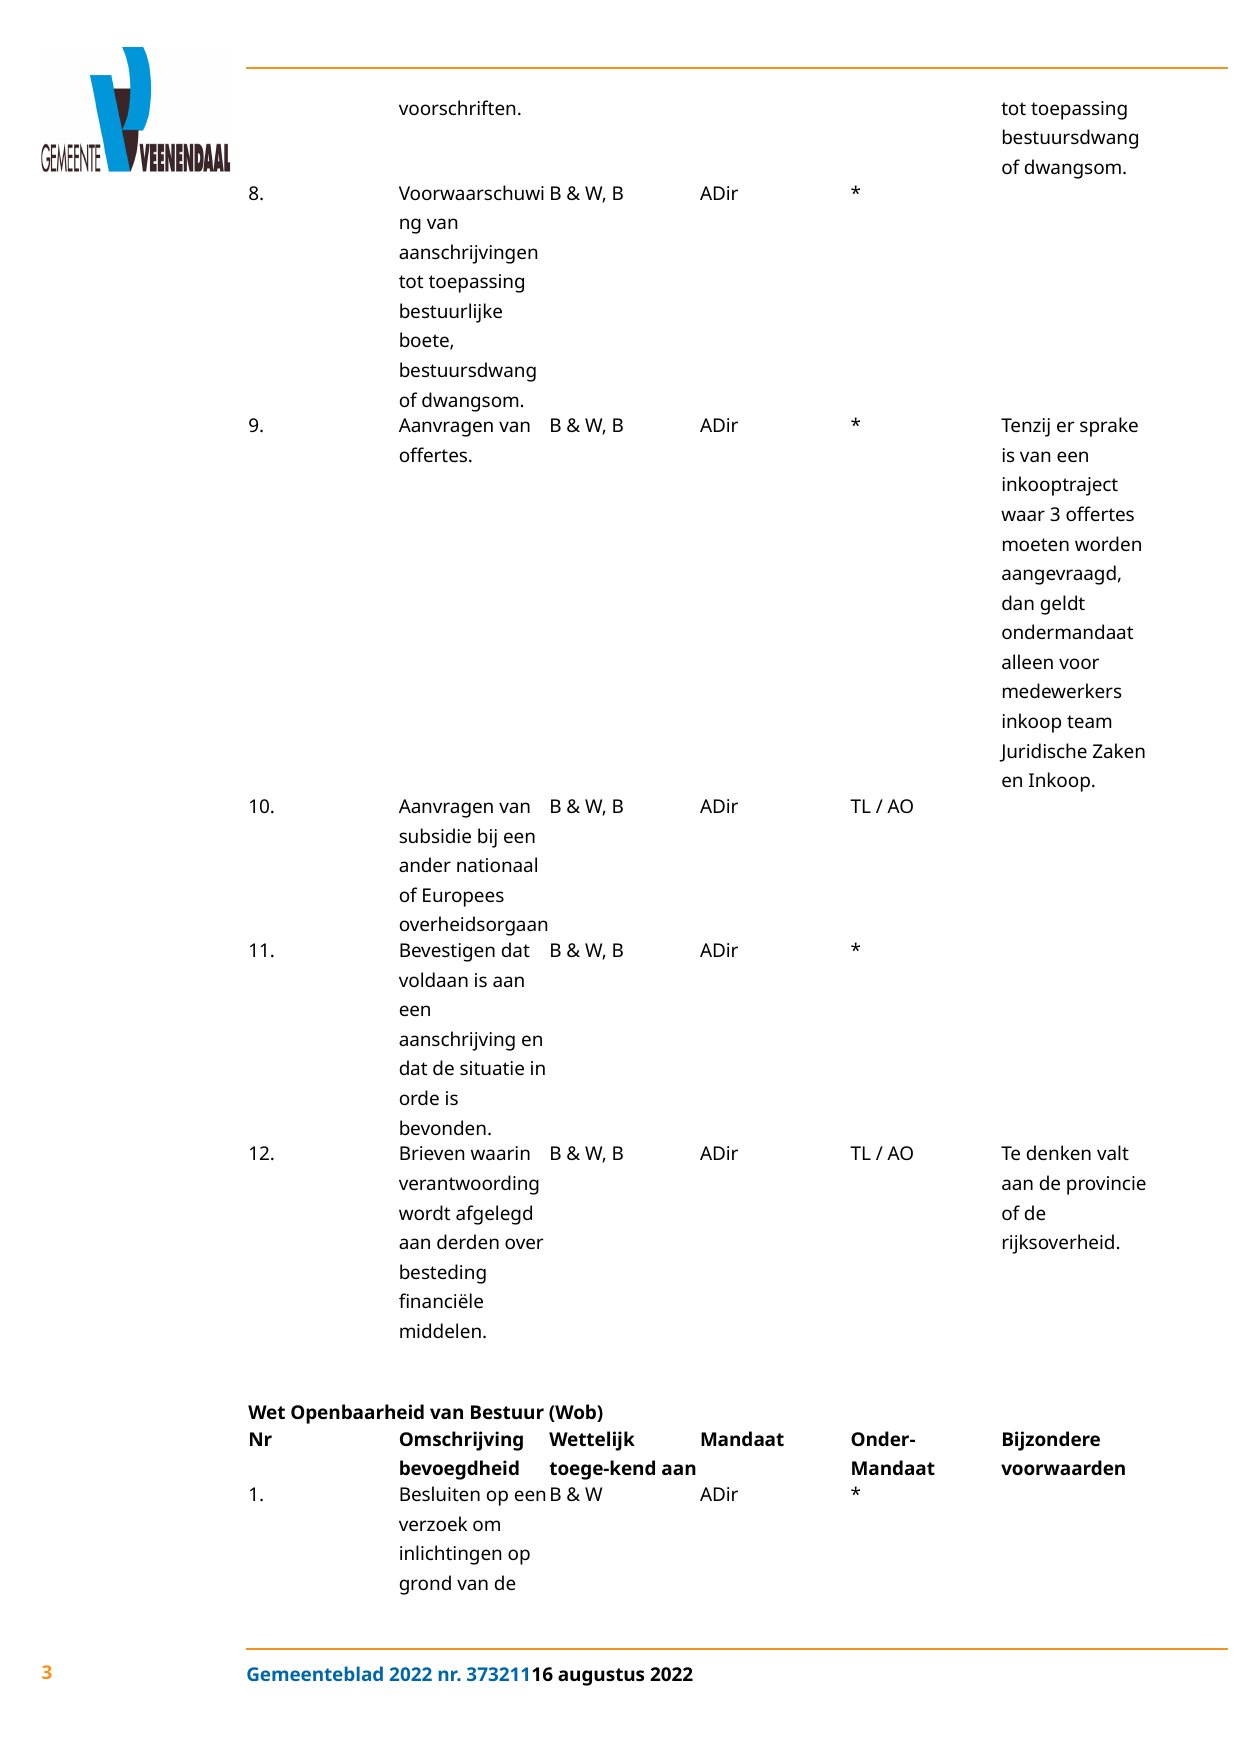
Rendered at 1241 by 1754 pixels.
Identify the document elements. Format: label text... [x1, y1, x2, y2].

picture [41, 47, 130, 172]
table_cell ADir [700, 413, 850, 793]
table_cell Brieven waarin verantwoording wordt afgelegd aan derden over besteding financiële middelen. [399, 1141, 549, 1344]
table_cell Besluiten op een verzoek om inlichtingen op grond van de [399, 1481, 549, 1596]
table_cell * [850, 1481, 1001, 1596]
table_cell [700, 95, 850, 180]
table_header Mandaat [700, 1426, 850, 1481]
table_cell [248, 1141, 398, 1344]
table_cell [1001, 1481, 1152, 1596]
table_cell * [850, 937, 1001, 1141]
picture [123, 47, 231, 172]
table_header Bijzondere voorwaarden [1001, 1426, 1152, 1481]
table_cell TL / AO [850, 1141, 1001, 1344]
table_cell B & W, B [549, 180, 700, 412]
table_cell Bevestigen dat voldaan is aan een aanschrijving en dat de situatie in orde is bevonden. [399, 937, 549, 1141]
table_cell voorschriften. [399, 95, 549, 180]
table_cell [248, 793, 398, 937]
table_cell * [850, 413, 1001, 793]
table_cell [1001, 793, 1152, 937]
table_cell [248, 1481, 398, 1596]
table_header Wettelijk toege-kend aan [549, 1426, 700, 1481]
table_header Nr [248, 1426, 398, 1481]
table_cell ADir [700, 180, 850, 412]
table_cell [1001, 937, 1152, 1141]
table_header Omschrijving bevoegdheid [399, 1426, 549, 1481]
table_cell [850, 95, 1001, 180]
table_cell [248, 95, 398, 180]
table_cell Te denken valt aan de provincie of de rijksoverheid. [1001, 1141, 1152, 1344]
table_cell ADir [700, 793, 850, 937]
table_cell [248, 413, 398, 793]
table_cell B & W, B [549, 1141, 700, 1344]
table_cell B & W, B [549, 413, 700, 793]
table_cell [248, 180, 398, 412]
table_cell [1001, 180, 1152, 412]
table_header Onder- Mandaat [850, 1426, 1001, 1481]
table_cell B & W [549, 1481, 700, 1596]
table_cell TL / AO [850, 793, 1001, 937]
table_cell B & W, B [549, 793, 700, 937]
table_cell [549, 95, 700, 180]
text Wet Openbaarheid van Bestuur (Wob) [248, 1397, 1152, 1426]
table_cell Aanvragen van offertes. [399, 413, 549, 793]
table_cell Aanvragen van subsidie bij een ander nationaal of Europees overheidsorgaan [399, 793, 549, 937]
table_cell * [850, 180, 1001, 412]
table_cell [248, 937, 398, 1141]
table_cell ADir [700, 1141, 850, 1344]
table_cell Tenzij er sprake is van een inkooptraject waar 3 offertes moeten worden aangevraagd, dan geldt ondermandaat alleen voor medewerkers inkoop team Juridische Zaken en Inkoop. [1001, 413, 1152, 793]
table_cell ADir [700, 1481, 850, 1596]
table_cell ADir [700, 937, 850, 1141]
table_cell tot toepassing bestuursdwang of dwangsom. [1001, 95, 1152, 180]
table_cell B & W, B [549, 937, 700, 1141]
table_cell Voorwaarschuwing van aanschrijvingen tot toepassing bestuurlijke boete, bestuursdwang of dwangsom. [399, 180, 549, 412]
